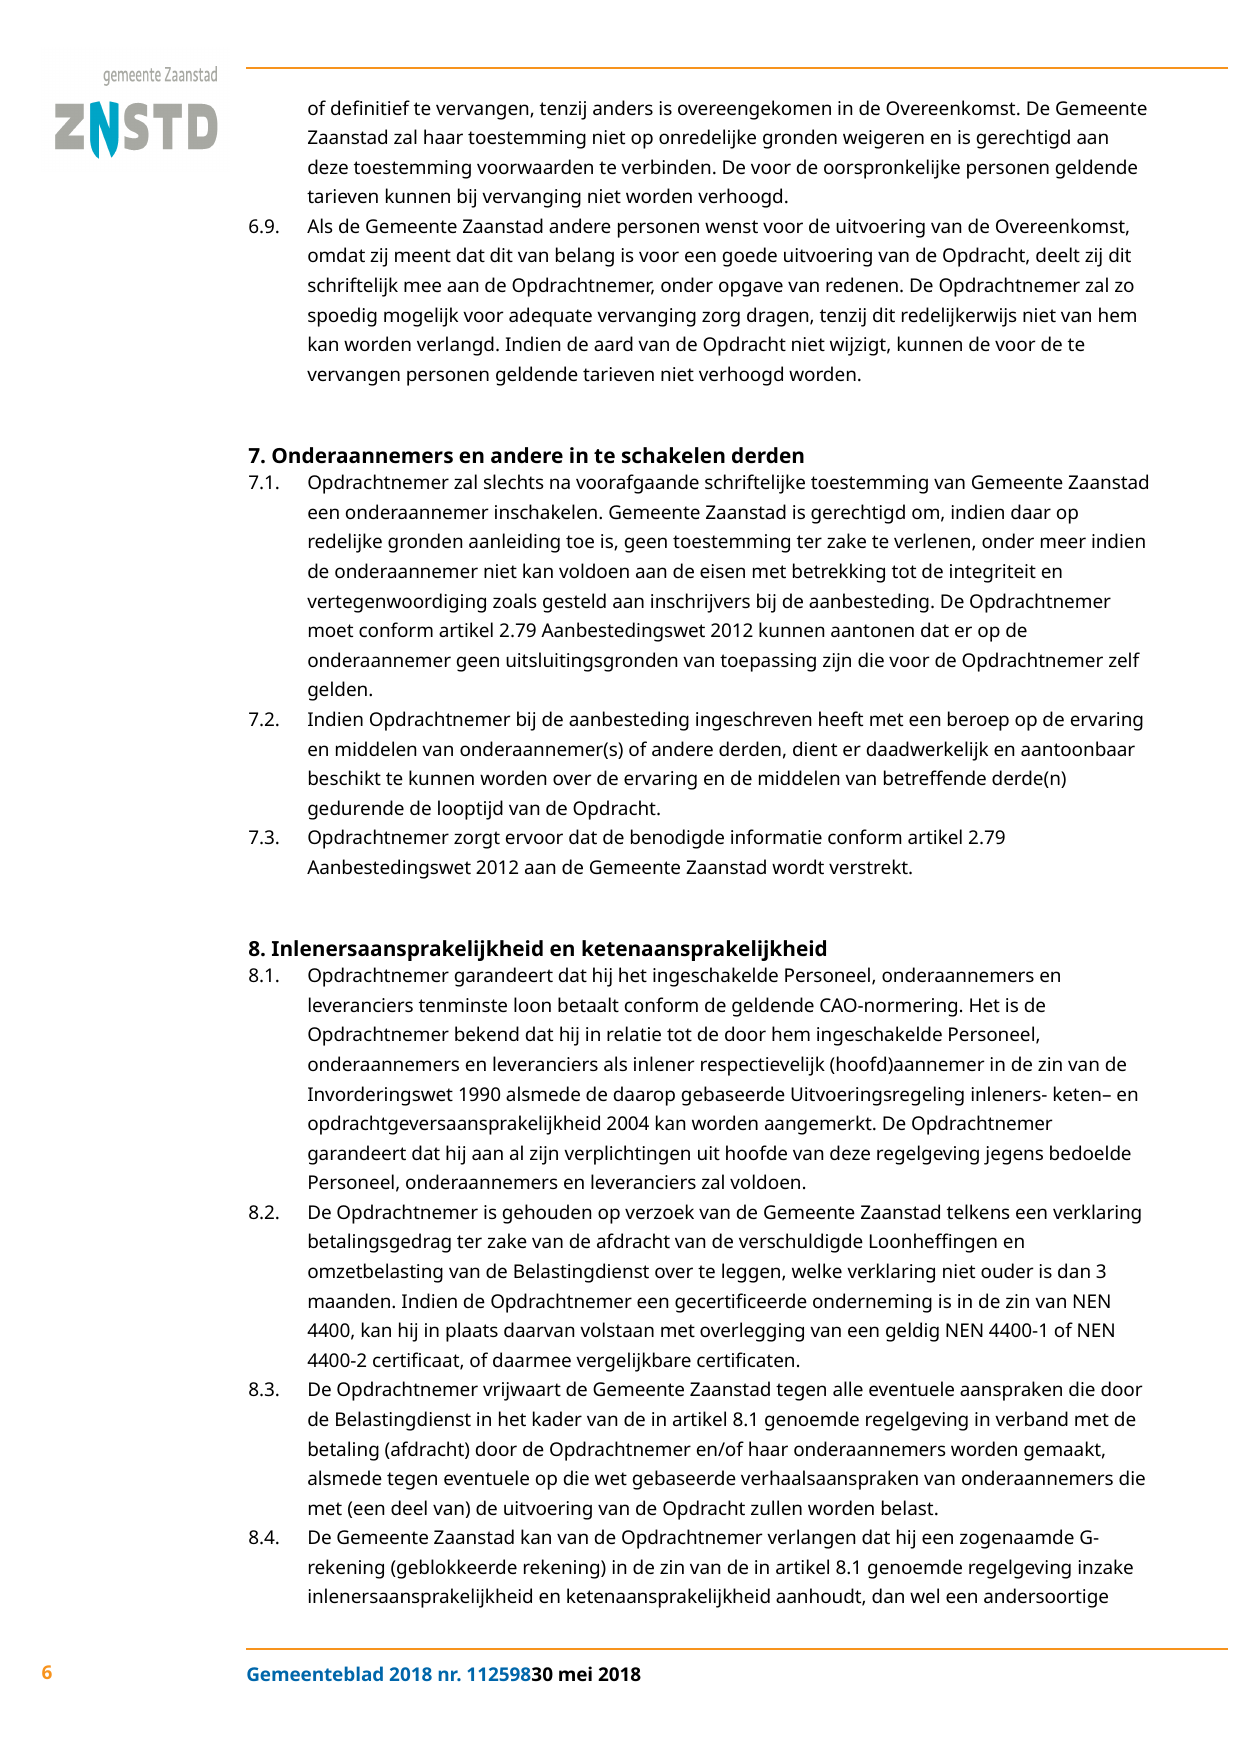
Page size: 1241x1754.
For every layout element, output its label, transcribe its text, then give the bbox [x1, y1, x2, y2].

text 7. Onderaannemers en andere in te schakelen derden [248, 441, 1152, 469]
list Als de Gemeente Zaanstad andere personen wenst voor de uitvoering van de Overeenkomst, omdat zij meent dat dit van belang is voor een goede uitvoering van de Opdracht, deelt zij dit schriftelijk mee aan de Opdrachtnemer, onder opgave van redenen. De Opdrachtnemer zal zo spoedig mogelijk voor adequate vervanging zorg dragen, tenzij dit redelijkerwijs niet van hem kan worden verlangd. Indien de aard van de Opdracht niet wijzigt, kunnen de voor de te vervangen personen geldende tarieven niet verhoogd worden. [248, 213, 1152, 387]
list Indien Opdrachtnemer bij de aanbesteding ingeschreven heeft met een beroep op de ervaring en middelen van onderaannemer(s) of andere derden, dient er daadwerkelijk en aantoonbaar beschikt te kunnen worden over de ervaring en de middelen van betreffende derde(n) gedurende de looptijd van de Opdracht. [248, 706, 1152, 821]
list De Gemeente Zaanstad kan van de Opdrachtnemer verlangen dat hij een zogenaamde G-rekening (geblokkeerde rekening) in de zin van de in artikel 8.1 genoemde regelgeving inzake inlenersaansprakelijkheid en ketenaansprakelijkheid aanhoudt, dan wel een andersoortige [248, 1524, 1152, 1609]
list Opdrachtnemer zal slechts na voorafgaande schriftelijke toestemming van Gemeente Zaanstad een onderaannemer inschakelen. Gemeente Zaanstad is gerechtigd om, indien daar op redelijke gronden aanleiding toe is, geen toestemming ter zake te verlenen, onder meer indien de onderaannemer niet kan voldoen aan de eisen met betrekking tot de integriteit en vertegenwoordiging zoals gesteld aan inschrijvers bij de aanbesteding. De Opdrachtnemer moet conform artikel 2.79 Aanbestedingswet 2012 kunnen aantonen dat er op de onderaannemer geen uitsluitingsgronden van toepassing zijn die voor de Opdrachtnemer zelf gelden. [248, 469, 1152, 702]
list De Opdrachtnemer is gehouden op verzoek van de Gemeente Zaanstad telkens een verklaring betalingsgedrag ter zake van de afdracht van de verschuldigde Loonheffingen en omzetbelasting van de Belastingdienst over te leggen, welke verklaring niet ouder is dan 3 maanden. Indien de Opdrachtnemer een gecertificeerde onderneming is in de zin van NEN 4400, kan hij in plaats daarvan volstaan met overlegging van een geldig NEN 4400-1 of NEN 4400-2 certificaat, of daarmee vergelijkbare certificaten. [248, 1199, 1152, 1373]
picture [41, 47, 231, 172]
text 8. Inlenersaansprakelijkheid en ketenaansprakelijkheid [248, 934, 1152, 962]
list Opdrachtnemer garandeert dat hij het ingeschakelde Personeel, onderaannemers en leveranciers tenminste loon betaalt conform de geldende CAO-normering. Het is de Opdrachtnemer bekend dat hij in relatie tot de door hem ingeschakelde Personeel, onderaannemers en leveranciers als inlener respectievelijk (hoofd)aannemer in de zin van de Invorderingswet 1990 alsmede de daarop gebaseerde Uitvoeringsregeling inleners- keten– en opdrachtgeversaansprakelijkheid 2004 kan worden aangemerkt. De Opdrachtnemer garandeert dat hij aan al zijn verplichtingen uit hoofde van deze regelgeving jegens bedoelde Personeel, onderaannemers en leveranciers zal voldoen. [248, 962, 1152, 1195]
list De Opdrachtnemer vrijwaart de Gemeente Zaanstad tegen alle eventuele aanspraken die door de Belastingdienst in het kader van de in artikel 8.1 genoemde regelgeving in verband met de betaling (afdracht) door de Opdrachtnemer en/of haar onderaannemers worden gemaakt, alsmede tegen eventuele op die wet gebaseerde verhaalsaanspraken van onderaannemers die met (een deel van) de uitvoering van de Opdracht zullen worden belast. [248, 1377, 1152, 1521]
list Opdrachtnemer zorgt ervoor dat de benodigde informatie conform artikel 2.79 Aanbestedingswet 2012 aan de Gemeente Zaanstad wordt verstrekt. [248, 824, 1152, 880]
list of definitief te vervangen, tenzij anders is overeengekomen in de Overeenkomst. De Gemeente Zaanstad zal haar toestemming niet op onredelijke gronden weigeren en is gerechtigd aan deze toestemming voorwaarden te verbinden. De voor de oorspronkelijke personen geldende tarieven kunnen bij vervanging niet worden verhoogd. [248, 95, 1152, 209]
